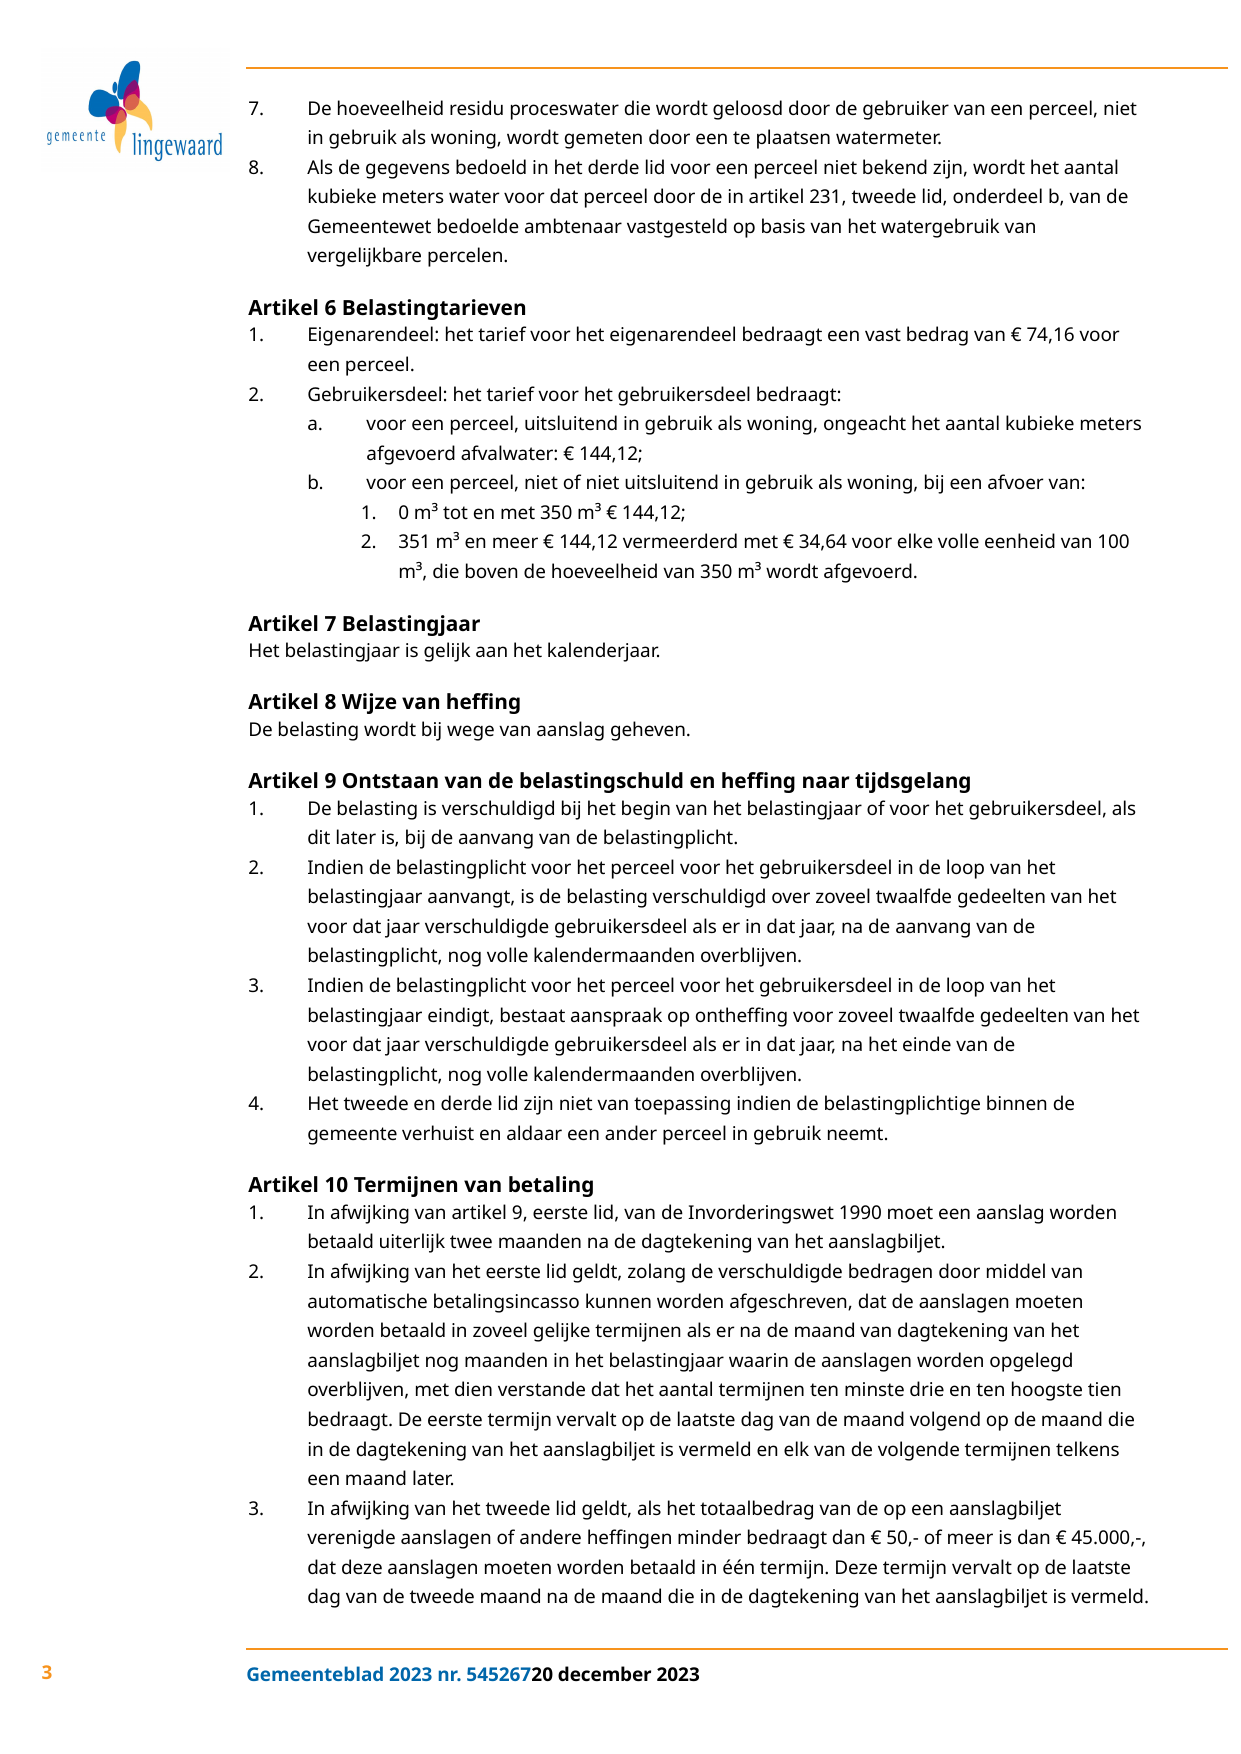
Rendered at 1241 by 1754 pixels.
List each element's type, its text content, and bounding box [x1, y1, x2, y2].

text Artikel 9 Ontstaan van de belastingschuld en heffing naar tijdsgelang [248, 766, 1152, 795]
list Indien de belastingplicht voor het perceel voor het gebruikersdeel in de loop van het belastingjaar aanvangt, is de belasting verschuldigd over zoveel twaalfde gedeelten van het voor dat jaar verschuldigde gebruikersdeel als er in dat jaar, na de aanvang van de belastingplicht, nog volle kalendermaanden overblijven. [248, 854, 1152, 968]
list voor een perceel, niet of niet uitsluitend in gebruik als woning, bij een afvoer van: [307, 469, 1152, 495]
list voor een perceel, uitsluitend in gebruik als woning, ongeacht het aantal kubieke meters afgevoerd afvalwater: € 144,12; [307, 410, 1152, 466]
list Als de gegevens bedoeld in het derde lid voor een perceel niet bekend zijn, wordt het aantal kubieke meters water voor dat perceel door de in artikel 231, tweede lid, onderdeel b, van de Gemeentewet bedoelde ambtenaar vastgesteld op basis van het watergebruik van vergelijkbare percelen. [248, 154, 1152, 268]
list In afwijking van het tweede lid geldt, als het totaalbedrag van de op een aanslagbiljet verenigde aanslagen of andere heffingen minder bedraagt dan € 50,- of meer is dan € 45.000,-, dat deze aanslagen moeten worden betaald in één termijn. Deze termijn vervalt op de laatste dag van de tweede maand na de maand die in de dagtekening van het aanslagbiljet is vermeld. [248, 1495, 1152, 1609]
list 0 m³ tot en met 350 m³ € 144,12; [361, 499, 1152, 525]
text Artikel 8 Wijze van heffing [248, 687, 1152, 716]
text De belasting wordt bij wege van aanslag geheven. [248, 716, 1152, 742]
text Artikel 10 Termijnen van betaling [248, 1171, 1152, 1199]
list Eigenarendeel: het tarief voor het eigenarendeel bedraagt een vast bedrag van € 74,16 voor een perceel. [248, 322, 1152, 377]
list In afwijking van het eerste lid geldt, zolang de verschuldigde bedragen door middel van automatische betalingsincasso kunnen worden afgeschreven, dat de aanslagen moeten worden betaald in zoveel gelijke termijnen als er na de maand van dagtekening van het aanslagbiljet nog maanden in het belastingjaar waarin de aanslagen worden opgelegd overblijven, met dien verstande dat het aantal termijnen ten minste drie en ten hoogste tien bedraagt. De eerste termijn vervalt op de laatste dag van de maand volgend op de maand die in de dagtekening van het aanslagbiljet is vermeld en elk van de volgende termijnen telkens een maand later. [248, 1258, 1152, 1491]
list De hoeveelheid residu proceswater die wordt geloosd door de gebruiker van een perceel, niet in gebruik als woning, wordt gemeten door een te plaatsen watermeter. [248, 95, 1152, 150]
list De belasting is verschuldigd bij het begin van het belastingjaar of voor het gebruikersdeel, als dit later is, bij de aanvang van de belastingplicht. [248, 795, 1152, 850]
picture [41, 47, 231, 172]
list Het tweede en derde lid zijn niet van toepassing indien de belastingplichtige binnen de gemeente verhuist en aldaar een ander perceel in gebruik neemt. [248, 1091, 1152, 1146]
list Indien de belastingplicht voor het perceel voor het gebruikersdeel in de loop van het belastingjaar eindigt, bestaat aanspraak op ontheffing voor zoveel twaalfde gedeelten van het voor dat jaar verschuldigde gebruikersdeel als er in dat jaar, na het einde van de belastingplicht, nog volle kalendermaanden overblijven. [248, 972, 1152, 1087]
list In afwijking van artikel 9, eerste lid, van de Invorderingswet 1990 moet een aanslag worden betaald uiterlijk twee maanden na de dagtekening van het aanslagbiljet. [248, 1199, 1152, 1254]
text Het belastingjaar is gelijk aan het kalenderjaar. [248, 637, 1152, 663]
text Artikel 7 Belastingjaar [248, 609, 1152, 637]
list 351 m³ en meer € 144,12 vermeerderd met € 34,64 voor elke volle eenheid van 100 m³, die boven de hoeveelheid van 350 m³ wordt afgevoerd. [361, 529, 1152, 584]
text Artikel 6 Belastingtarieven [248, 293, 1152, 322]
list Gebruikersdeel: het tarief voor het gebruikersdeel bedraagt: [248, 381, 1152, 406]
